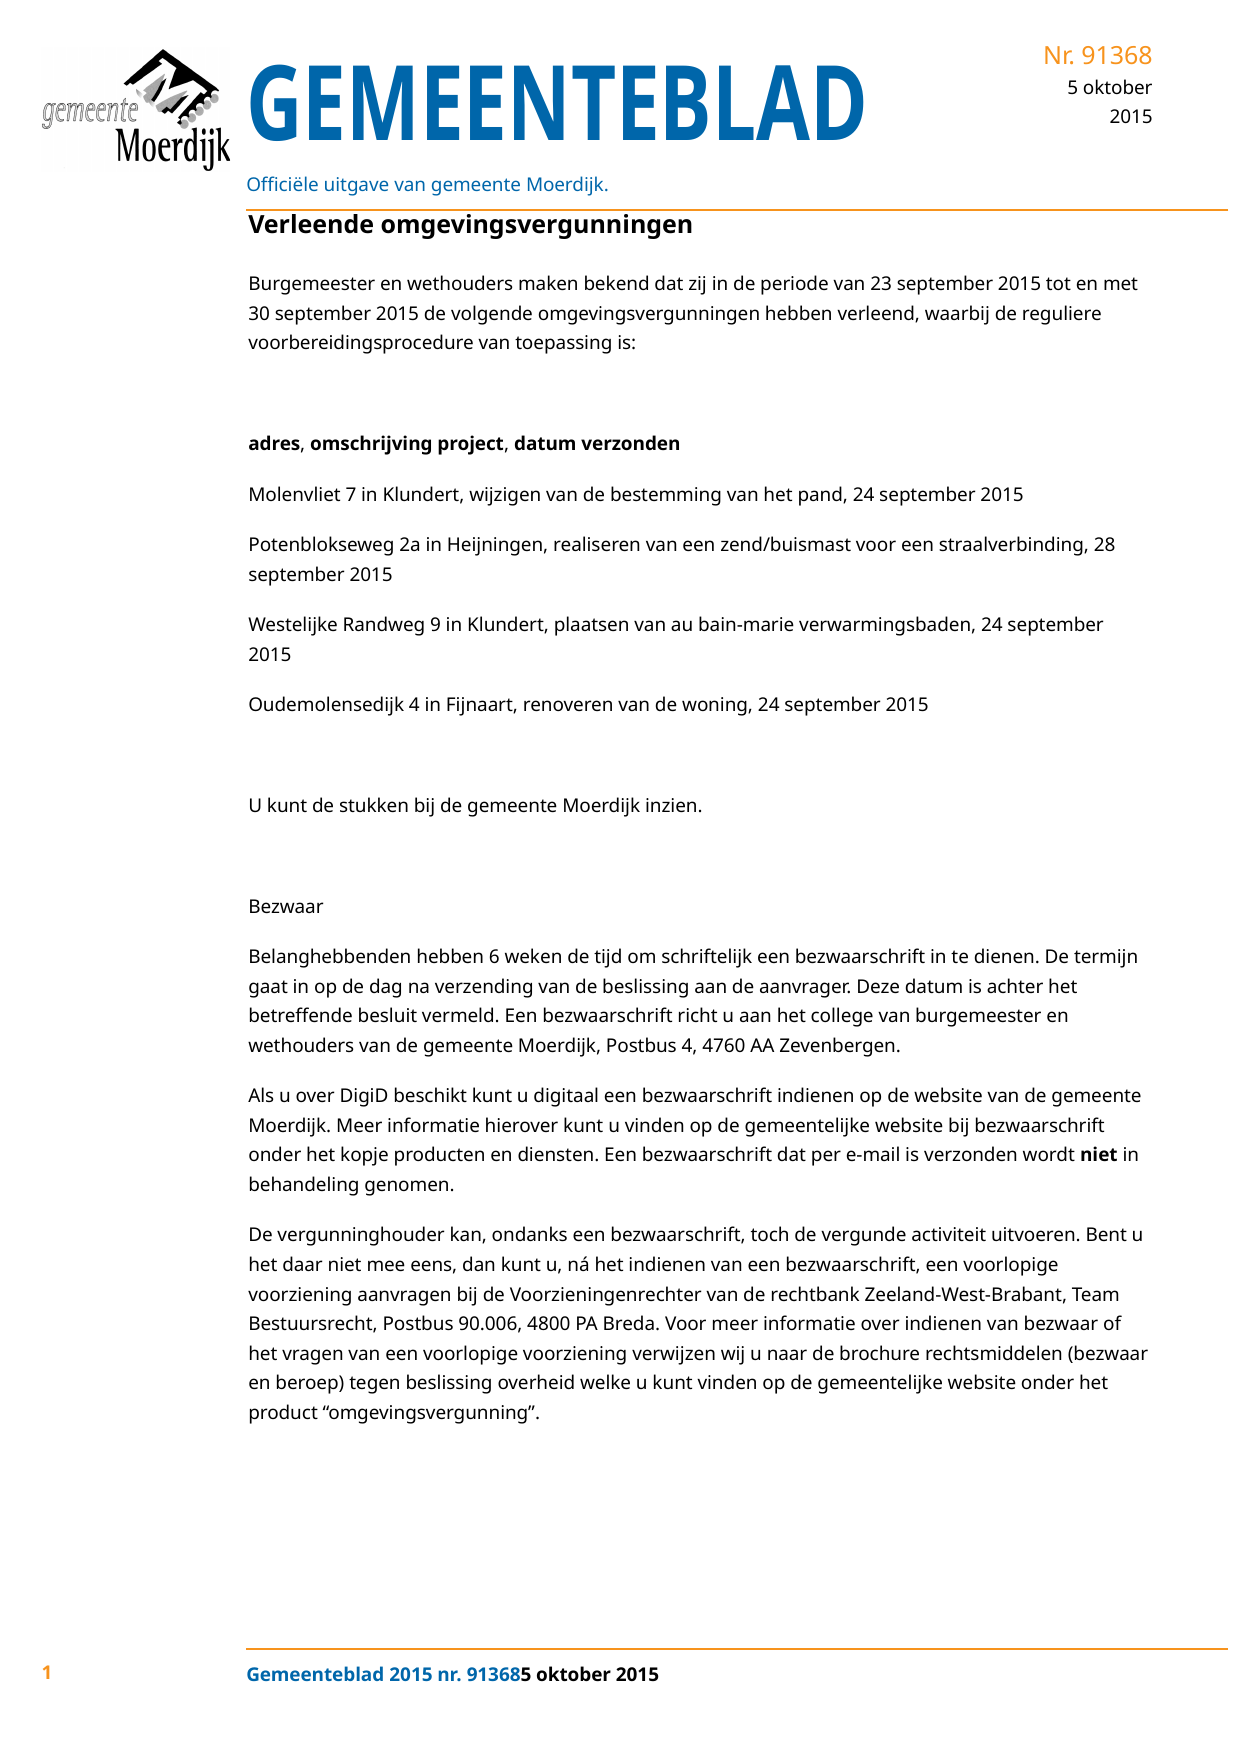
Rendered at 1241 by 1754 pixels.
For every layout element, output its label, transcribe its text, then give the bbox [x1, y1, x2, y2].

text Molenvliet 7 in Klundert, wijzigen van de bestemming van het pand, 24 september 2015 [248, 481, 1152, 506]
text Belanghebbenden hebben 6 weken de tijd om schriftelijk een bezwaarschrift in te dienen. De termijn gaat in op de dag na verzending van de beslissing aan de aanvrager. Deze datum is achter het betreffende besluit vermeld. Een bezwaarschrift richt u aan het college van burgemeester en wethouders van de gemeente Moerdijk, Postbus 4, 4760 AA Zevenbergen. [248, 943, 1152, 1058]
text Oudemolensedijk 4 in Fijnaart, renoveren van de woning, 24 september 2015 [248, 691, 1152, 717]
text adres, omschrijving project, datum verzonden [248, 430, 1152, 456]
text Verleende omgevingsvergunningen [248, 211, 1152, 241]
text Als u over DigiD beschikt kunt u digitaal een bezwaarschrift indienen op de website van de gemeente Moerdijk. Meer informatie hierover kunt u vinden op de gemeentelijke website bij bezwaarschrift onder het kopje producten en diensten. Een bezwaarschrift dat per e-mail is verzonden wordt niet in behandeling genomen. [248, 1082, 1152, 1197]
text Westelijke Randweg 9 in Klundert, plaatsen van au bain-marie verwarmingsbaden, 24 september 2015 [248, 611, 1152, 666]
picture [41, 47, 231, 172]
text U kunt de stukken bij de gemeente Moerdijk inzien. [248, 792, 1152, 818]
text Potenblokseweg 2a in Heijningen, realiseren van een zend/buismast voor een straalverbinding, 28 september 2015 [248, 531, 1152, 586]
text Bezwaar [248, 893, 1152, 918]
text Burgemeester en wethouders maken bekend dat zij in de periode van 23 september 2015 tot en met 30 september 2015 de volgende omgevingsvergunningen hebben verleend, waarbij de reguliere voorbereidingsprocedure van toepassing is: [248, 270, 1152, 355]
text De vergunninghouder kan, ondanks een bezwaarschrift, toch de vergunde activiteit uitvoeren. Bent u het daar niet mee eens, dan kunt u, ná het indienen van een bezwaarschrift, een voorlopige voorziening aanvragen bij de Voorzieningenrechter van de rechtbank Zeeland-West-Brabant, Team Bestuursrecht, Postbus 90.006, 4800 PA Breda. Voor meer informatie over indienen van bezwaar of het vragen van een voorlopige voorziening verwijzen wij u naar de brochure rechtsmiddelen (bezwaar en beroep) tegen beslissing overheid welke u kunt vinden op de gemeentelijke website onder het product “omgevingsvergunning”. [248, 1222, 1152, 1425]
